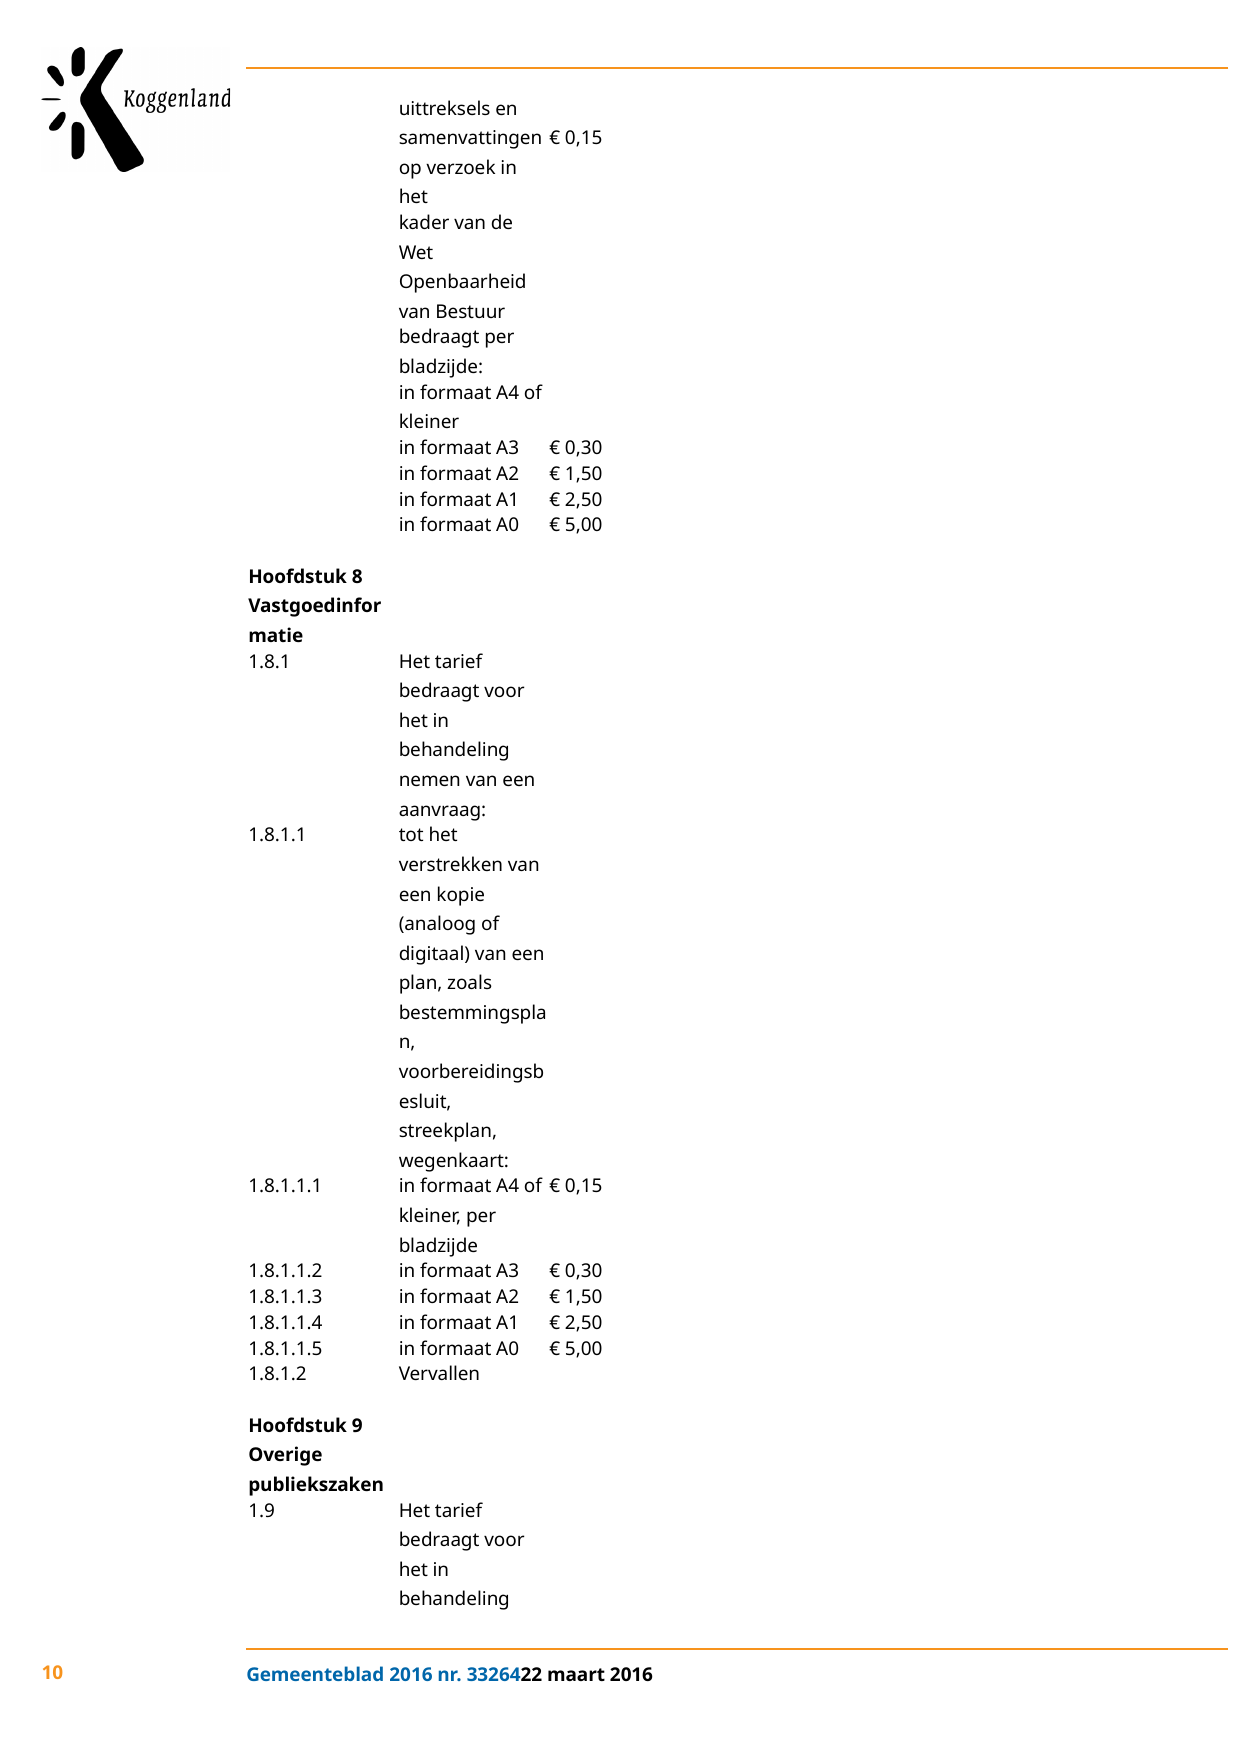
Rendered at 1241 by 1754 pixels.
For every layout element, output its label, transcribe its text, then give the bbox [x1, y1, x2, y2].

table_cell 1.8.1 [248, 648, 398, 822]
table_cell € 2,50 [549, 1309, 700, 1335]
table_cell in formaat A1 [399, 1309, 549, 1335]
table_cell [399, 1386, 549, 1412]
table_cell [399, 563, 549, 648]
table_cell € 5,00 [549, 512, 700, 537]
table_cell € 0,15 [549, 1173, 700, 1258]
table_cell in formaat A4 of kleiner, per bladzijde [399, 1173, 549, 1258]
table_cell [248, 512, 398, 537]
table_cell 1.8.1.1 [248, 822, 398, 1173]
table_cell 1.8.1.2 [248, 1361, 398, 1386]
table_cell [549, 1361, 700, 1386]
table_cell tot het verstrekken van een kopie (analoog of digitaal) van een plan, zoals bestemmingsplan, voorbereidingsbesluit, streekplan, wegenkaart: [399, 822, 549, 1173]
table_cell in formaat A0 [399, 512, 549, 537]
table_cell in formaat A3 [399, 1258, 549, 1283]
table_cell [549, 537, 700, 563]
table_cell Het tarief bedraagt voor het in behandeling [399, 1497, 549, 1611]
table_cell 1.8.1.1.2 [248, 1258, 398, 1283]
table_cell Hoofdstuk 8 Vastgoedinformatie [248, 563, 398, 648]
table_cell [549, 1386, 700, 1412]
table_cell [248, 95, 398, 434]
table_cell € 2,50 [549, 486, 700, 512]
table_cell [248, 486, 398, 512]
table_cell kader van de Wet Openbaarheid van Bestuur [399, 209, 549, 324]
table_cell [248, 434, 398, 460]
table_cell 1.8.1.1.4 [248, 1309, 398, 1335]
table_cell in formaat A3 [399, 434, 549, 460]
table_cell in formaat A0 [399, 1335, 549, 1361]
table_cell [399, 537, 549, 563]
table_cell [248, 460, 398, 486]
table_cell in formaat A2 [399, 460, 549, 486]
table_cell [549, 822, 700, 1173]
table_cell € 1,50 [549, 460, 700, 486]
table_cell € 0,15 [549, 95, 700, 434]
table_cell Vervallen [399, 1361, 549, 1386]
table_cell € 5,00 [549, 1335, 700, 1361]
table_cell € 1,50 [549, 1283, 700, 1309]
table_cell [549, 1497, 700, 1611]
table_cell in formaat A1 [399, 486, 549, 512]
table_cell € 0,30 [549, 434, 700, 460]
table_cell 1.8.1.1.3 [248, 1283, 398, 1309]
table_cell € 0,30 [549, 1258, 700, 1283]
table_cell 1.8.1.1.5 [248, 1335, 398, 1361]
table_cell uittreksels en samenvattingen op verzoek in het [399, 95, 549, 209]
table_cell in formaat A2 [399, 1283, 549, 1309]
picture [41, 47, 231, 172]
table_cell in formaat A4 of kleiner [399, 379, 549, 434]
table_cell Hoofdstuk 9 Overige publiekszaken [248, 1412, 398, 1497]
table_cell Het tarief bedraagt voor het in behandeling nemen van een aanvraag: [399, 648, 549, 822]
table_cell 1.8.1.1.1 [248, 1173, 398, 1258]
table_cell [399, 1412, 549, 1497]
table_cell [248, 1386, 398, 1412]
table_cell 1.9 [248, 1497, 398, 1611]
table_cell bedraagt per bladzijde: [399, 324, 549, 379]
table_cell [549, 648, 700, 822]
table_cell [248, 537, 398, 563]
